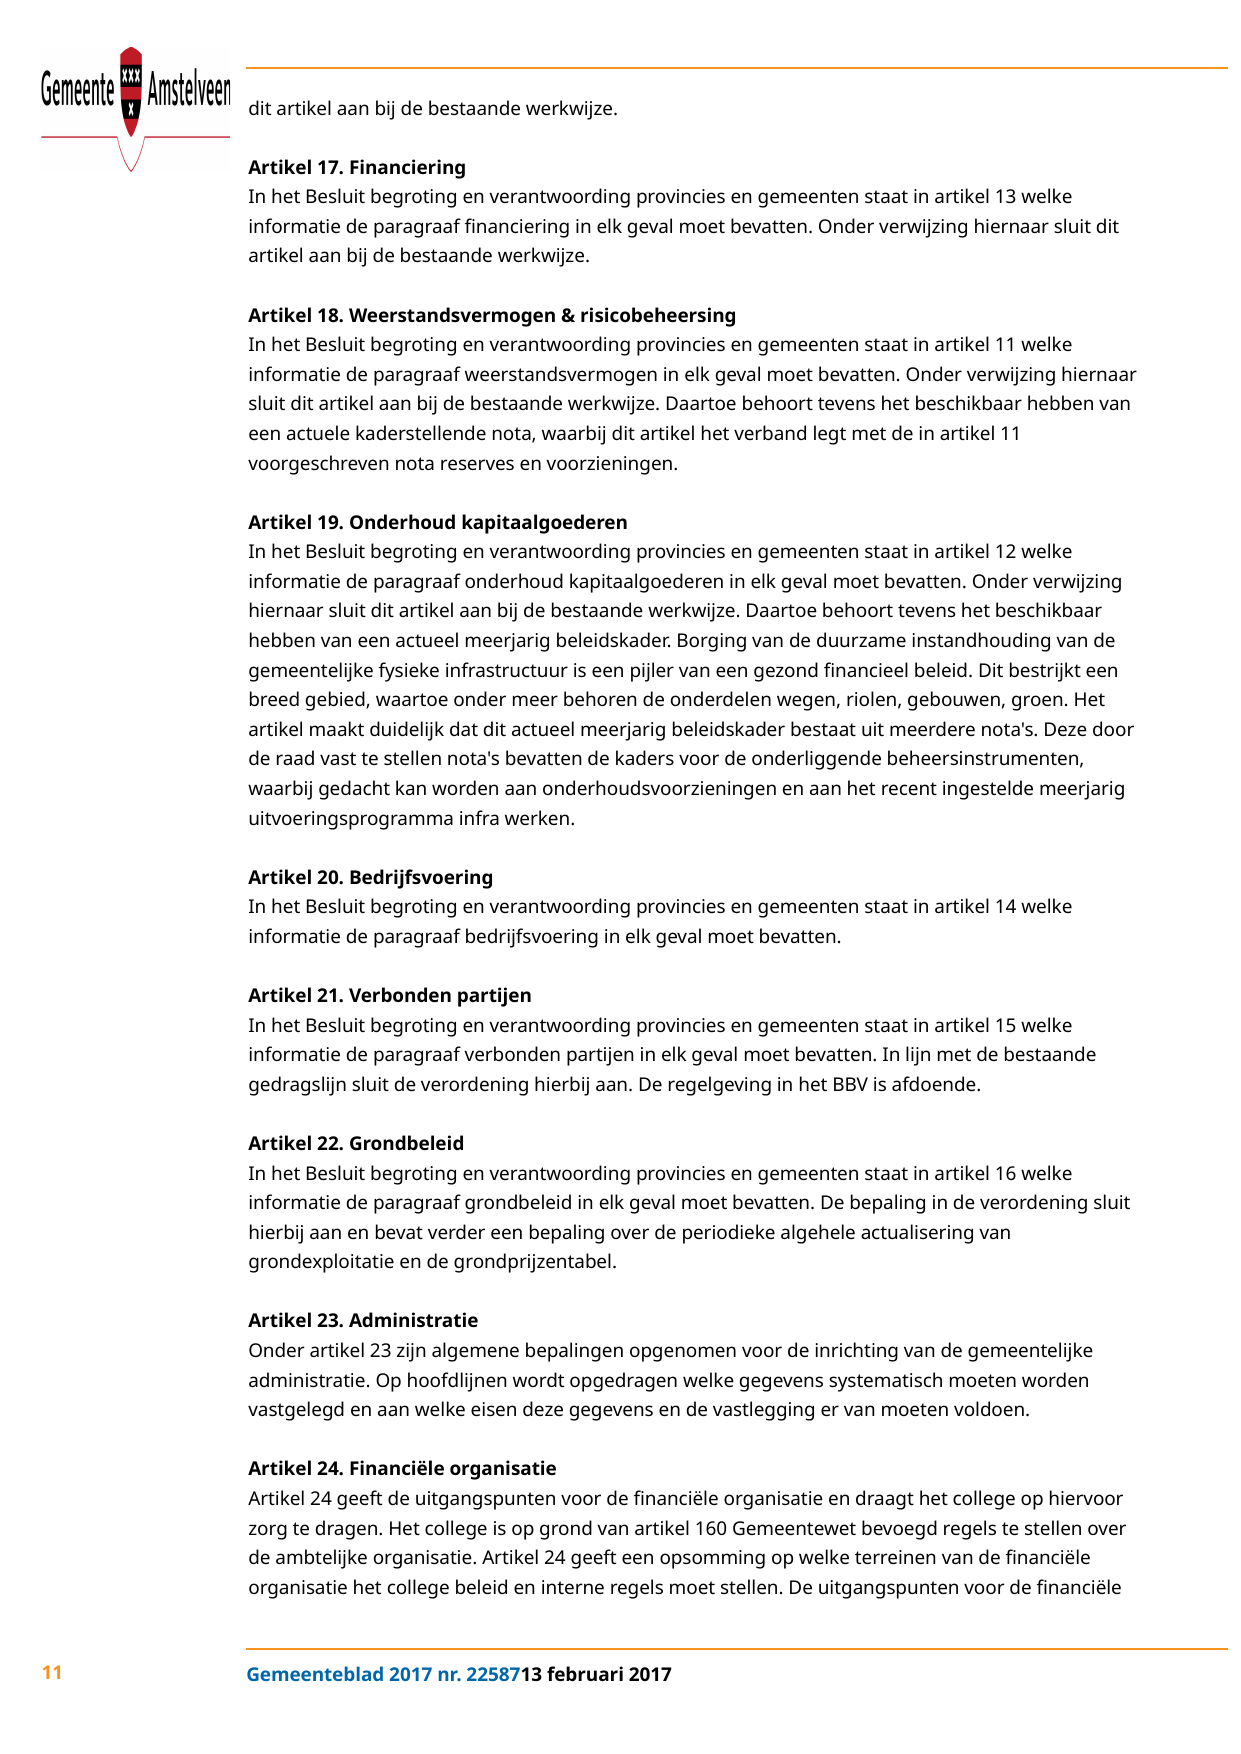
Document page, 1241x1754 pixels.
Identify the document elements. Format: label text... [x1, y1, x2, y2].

text In het Besluit begroting en verantwoording provincies en gemeenten staat in artikel 15 welke informatie de paragraaf verbonden partijen in elk geval moet bevatten. In lijn met de bestaande gedragslijn sluit de verordening hierbij aan. De regelgeving in het BBV is afdoende. [248, 1012, 1152, 1097]
text Artikel 21. Verbonden partijen [248, 982, 1152, 1008]
text dit artikel aan bij de bestaande werkwijze. [248, 95, 1152, 121]
text Artikel 24. Financiële organisatie [248, 1456, 1152, 1481]
text Artikel 18. Weerstandsvermogen & risicobeheersing [248, 302, 1152, 328]
text Artikel 23. Administratie [248, 1308, 1152, 1333]
text In het Besluit begroting en verantwoording provincies en gemeenten staat in artikel 16 welke informatie de paragraaf grondbeleid in elk geval moet bevatten. De bepaling in de verordening sluit hierbij aan en bevat verder een bepaling over de periodieke algehele actualisering van grondexploitatie en de grondprijzentabel. [248, 1160, 1152, 1274]
text In het Besluit begroting en verantwoording provincies en gemeenten staat in artikel 14 welke informatie de paragraaf bedrijfsvoering in elk geval moet bevatten. [248, 893, 1152, 949]
text In het Besluit begroting en verantwoording provincies en gemeenten staat in artikel 12 welke informatie de paragraaf onderhoud kapitaalgoederen in elk geval moet bevatten. Onder verwijzing hiernaar sluit dit artikel aan bij de bestaande werkwijze. Daartoe behoort tevens het beschikbaar hebben van een actueel meerjarig beleidskader. Borging van de duurzame instandhouding van de gemeentelijke fysieke infrastructuur is een pijler van een gezond financieel beleid. Dit bestrijkt een breed gebied, waartoe onder meer behoren de onderdelen wegen, riolen, gebouwen, groen. Het artikel maakt duidelijk dat dit actueel meerjarig beleidskader bestaat uit meerdere nota's. Deze door de raad vast te stellen nota's bevatten de kaders voor de onderliggende beheersinstrumenten, waarbij gedacht kan worden aan onderhoudsvoorzieningen en aan het recent ingestelde meerjarig uitvoeringsprogramma infra werken. [248, 538, 1152, 831]
text Artikel 20. Bedrijfsvoering [248, 864, 1152, 890]
text Artikel 19. Onderhoud kapitaalgoederen [248, 509, 1152, 535]
text Artikel 17. Financiering [248, 154, 1152, 180]
text In het Besluit begroting en verantwoording provincies en gemeenten staat in artikel 11 welke informatie de paragraaf weerstandsvermogen in elk geval moet bevatten. Onder verwijzing hiernaar sluit dit artikel aan bij de bestaande werkwijze. Daartoe behoort tevens het beschikbaar hebben van een actuele kaderstellende nota, waarbij dit artikel het verband legt met de in artikel 11 voorgeschreven nota reserves en voorzieningen. [248, 331, 1152, 476]
text Onder artikel 23 zijn algemene bepalingen opgenomen voor de inrichting van de gemeentelijke administratie. Op hoofdlijnen wordt opgedragen welke gegevens systematisch moeten worden vastgelegd en aan welke eisen deze gegevens en de vastlegging er van moeten voldoen. [248, 1337, 1152, 1422]
text Artikel 24 geeft de uitgangspunten voor de financiële organisatie en draagt het college op hiervoor zorg te dragen. Het college is op grond van artikel 160 Gemeentewet bevoegd regels te stellen over de ambtelijke organisatie. Artikel 24 geeft een opsomming op welke terreinen van de financiële organisatie het college beleid en interne regels moet stellen. De uitgangspunten voor de financiële [248, 1485, 1152, 1600]
text Artikel 22. Grondbeleid [248, 1130, 1152, 1156]
text In het Besluit begroting en verantwoording provincies en gemeenten staat in artikel 13 welke informatie de paragraaf financiering in elk geval moet bevatten. Onder verwijzing hiernaar sluit dit artikel aan bij de bestaande werkwijze. [248, 183, 1152, 268]
picture [41, 47, 231, 172]
